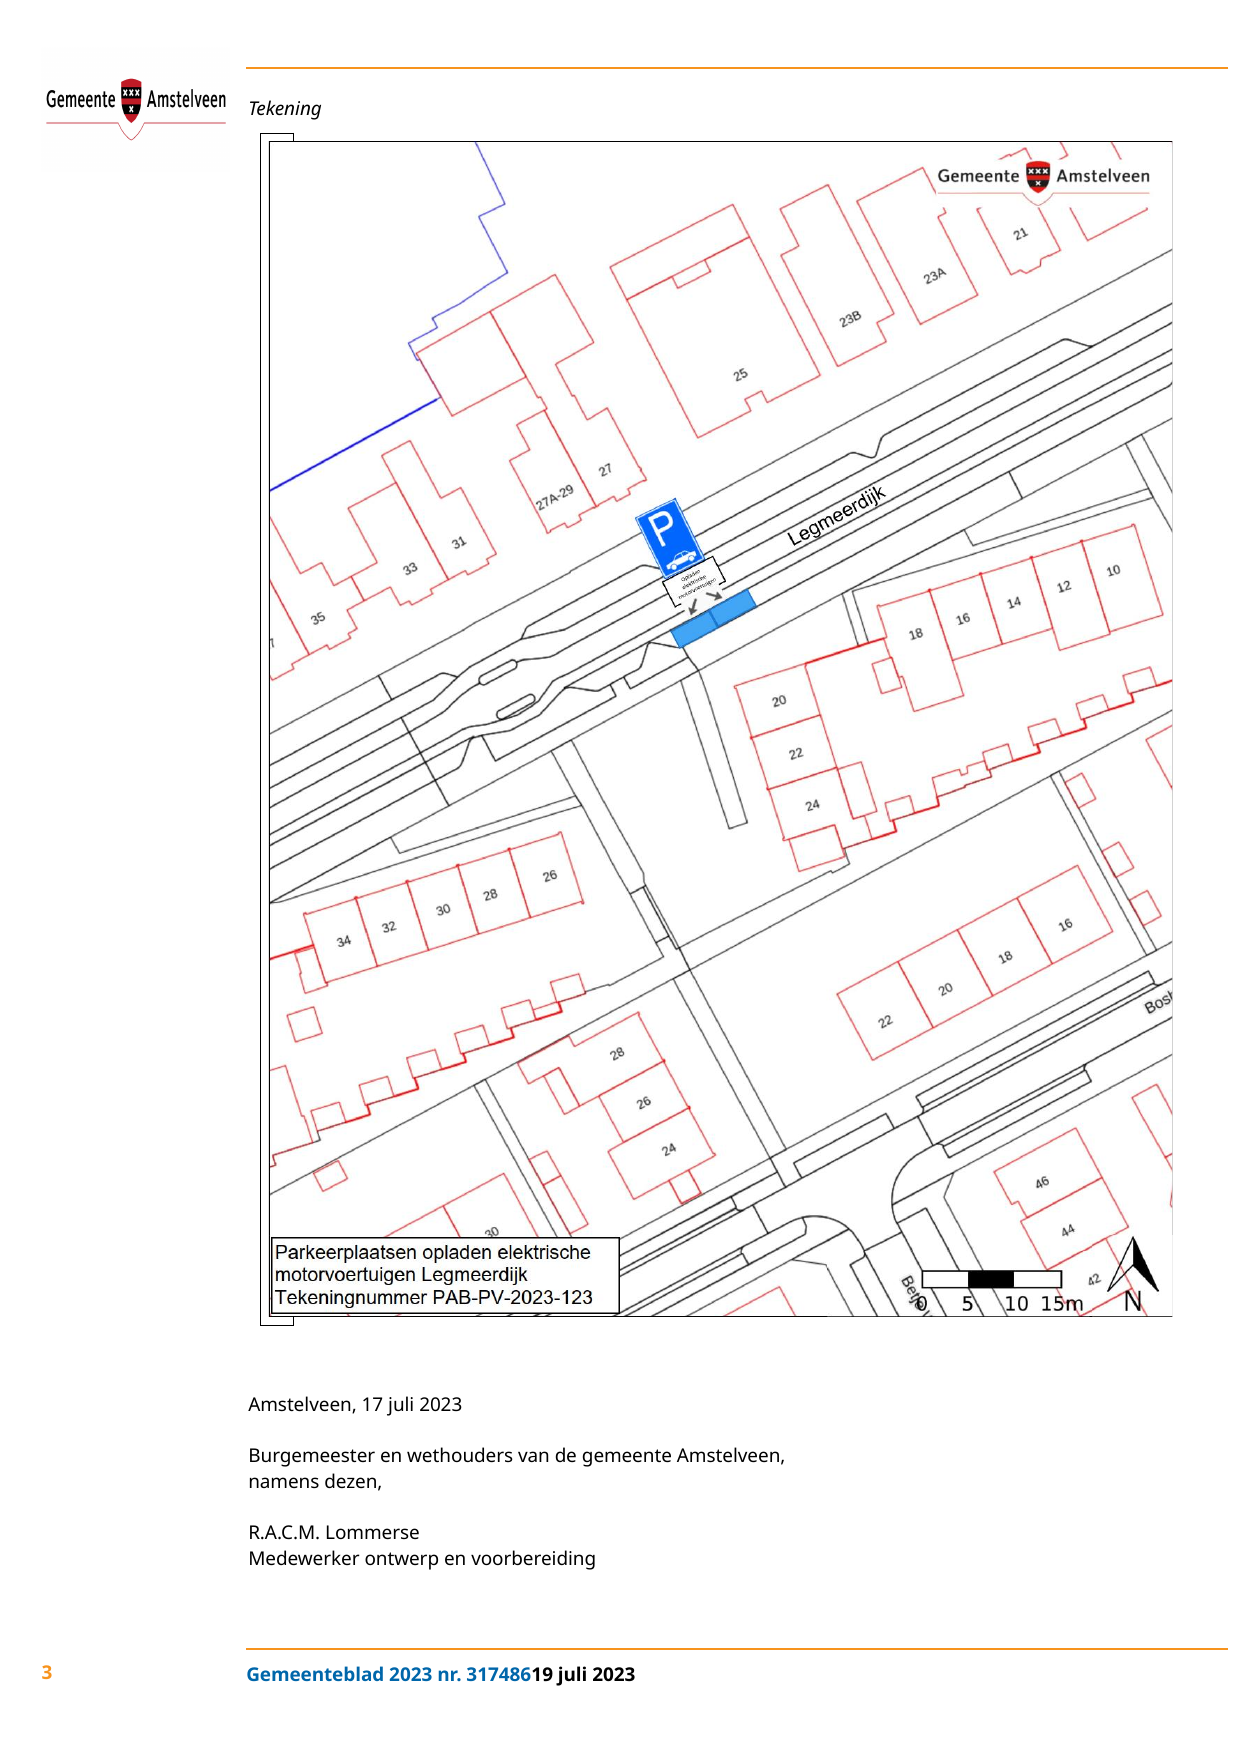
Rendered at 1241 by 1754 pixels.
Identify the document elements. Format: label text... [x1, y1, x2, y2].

text Amstelveen, 17 juli 2023 [248, 1391, 1152, 1417]
text R.A.C.M. Lommerse [248, 1519, 1152, 1545]
text Burgemeester en wethouders van de gemeente Amstelveen, [248, 1442, 1152, 1468]
picture [268, 141, 1173, 1317]
text namens dezen, [248, 1468, 1152, 1494]
text Medewerker ontwerp en voorbereiding [248, 1545, 1152, 1571]
picture [41, 47, 231, 172]
text Tekening [248, 95, 1152, 121]
